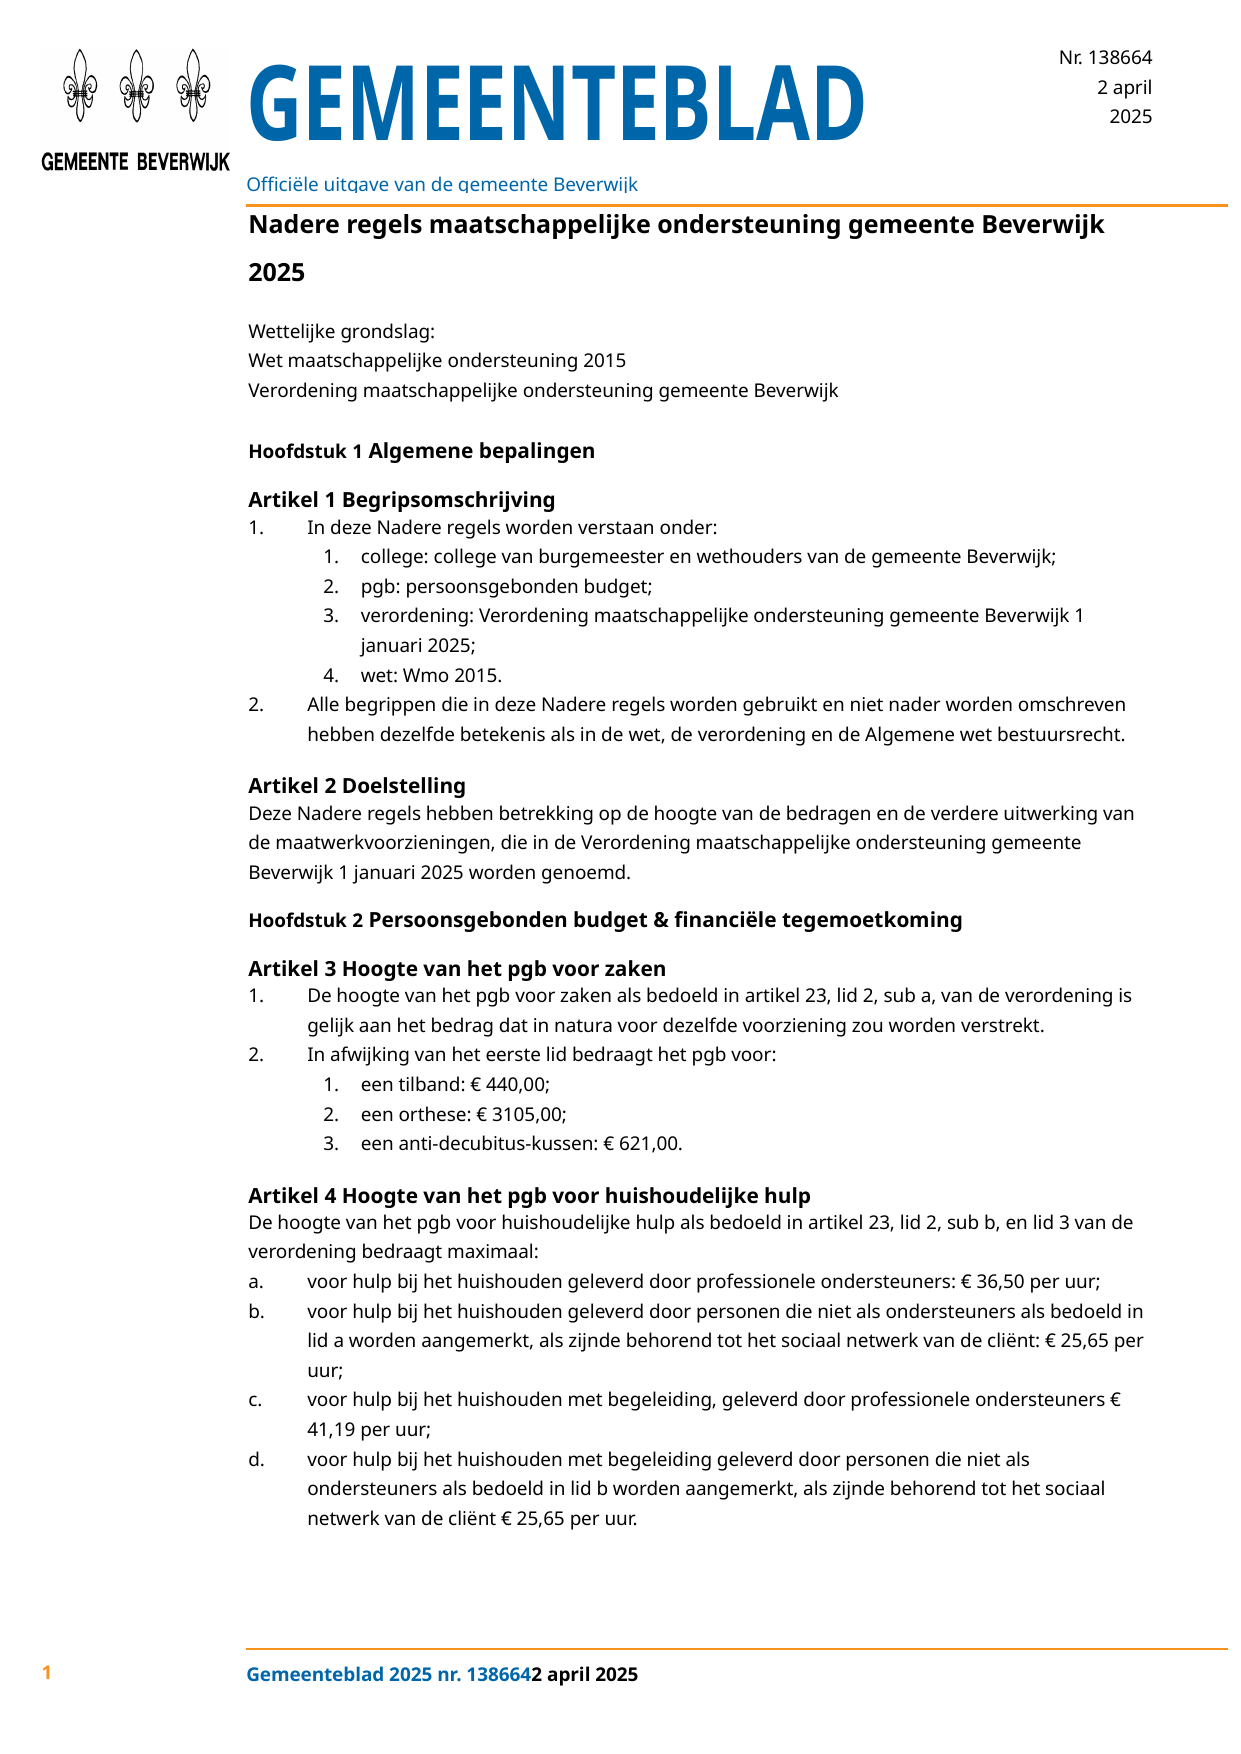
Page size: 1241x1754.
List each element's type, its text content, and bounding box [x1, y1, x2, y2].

list In deze Nadere regels worden verstaan onder: [248, 514, 1152, 540]
text Artikel 4 Hoogte van het pgb voor huishoudelijke hulp [248, 1181, 1152, 1209]
list college: college van burgemeester en wethouders van de gemeente Beverwijk; [323, 543, 1152, 569]
list De hoogte van het pgb voor zaken als bedoeld in artikel 23, lid 2, sub a, van de verordening is gelijk aan het bedrag dat in natura voor dezelfde voorziening zou worden verstrekt. [248, 982, 1152, 1038]
text Hoofdstuk 1 Algemene bepalingen [248, 436, 1152, 465]
text Artikel 1 Begripsomschrijving [248, 486, 1152, 514]
text Artikel 2 Doelstelling [248, 771, 1152, 800]
text Artikel 3 Hoogte van het pgb voor zaken [248, 954, 1152, 982]
list verordening: Verordening maatschappelijke ondersteuning gemeente Beverwijk 1 januari 2025; [323, 603, 1152, 658]
list wet: Wmo 2015. [323, 662, 1152, 688]
list een anti-decubitus-kussen: € 621,00. [323, 1130, 1152, 1156]
list voor hulp bij het huishouden geleverd door professionele ondersteuners: € 36,50 per uur; [248, 1268, 1152, 1294]
list pgb: persoonsgebonden budget; [323, 573, 1152, 599]
list In afwijking van het eerste lid bedraagt het pgb voor: [248, 1042, 1152, 1067]
text Deze Nadere regels hebben betrekking op de hoogte van de bedragen en de verdere uitwerking van de maatwerkvoorzieningen, die in de Verordening maatschappelijke ondersteuning gemeente Beverwijk 1 januari 2025 worden genoemd. [248, 800, 1152, 885]
list een orthese: € 3105,00; [323, 1101, 1152, 1126]
list een tilband: € 440,00; [323, 1071, 1152, 1097]
text Verordening maatschappelijke ondersteuning gemeente Beverwijk [248, 377, 1152, 403]
picture [41, 47, 231, 172]
list Alle begrippen die in deze Nadere regels worden gebruikt en niet nader worden omschreven hebben dezelfde betekenis als in de wet, de verordening en de Algemene wet bestuursrecht. [248, 691, 1152, 747]
text De hoogte van het pgb voor huishoudelijke hulp als bedoeld in artikel 23, lid 2, sub b, en lid 3 van de verordening bedraagt maximaal: [248, 1209, 1152, 1264]
list voor hulp bij het huishouden met begeleiding, geleverd door professionele ondersteuners € 41,19 per uur; [248, 1387, 1152, 1442]
list voor hulp bij het huishouden geleverd door personen die niet als ondersteuners als bedoeld in lid a worden aangemerkt, als zijnde behorend tot het sociaal netwerk van de cliënt: € 25,65 per uur; [248, 1298, 1152, 1383]
list voor hulp bij het huishouden met begeleiding geleverd door personen die niet als ondersteuners als bedoeld in lid b worden aangemerkt, als zijnde behorend tot het sociaal netwerk van de cliënt € 25,65 per uur. [248, 1446, 1152, 1531]
text Nadere regels maatschappelijke ondersteuning gemeente Beverwijk 2025 [248, 207, 1152, 288]
text Wet maatschappelijke ondersteuning 2015 [248, 347, 1152, 373]
text Hoofdstuk 2 Persoonsgebonden budget & financiële tegemoetkoming [248, 905, 1152, 933]
text Wettelijke grondslag: [248, 318, 1152, 344]
